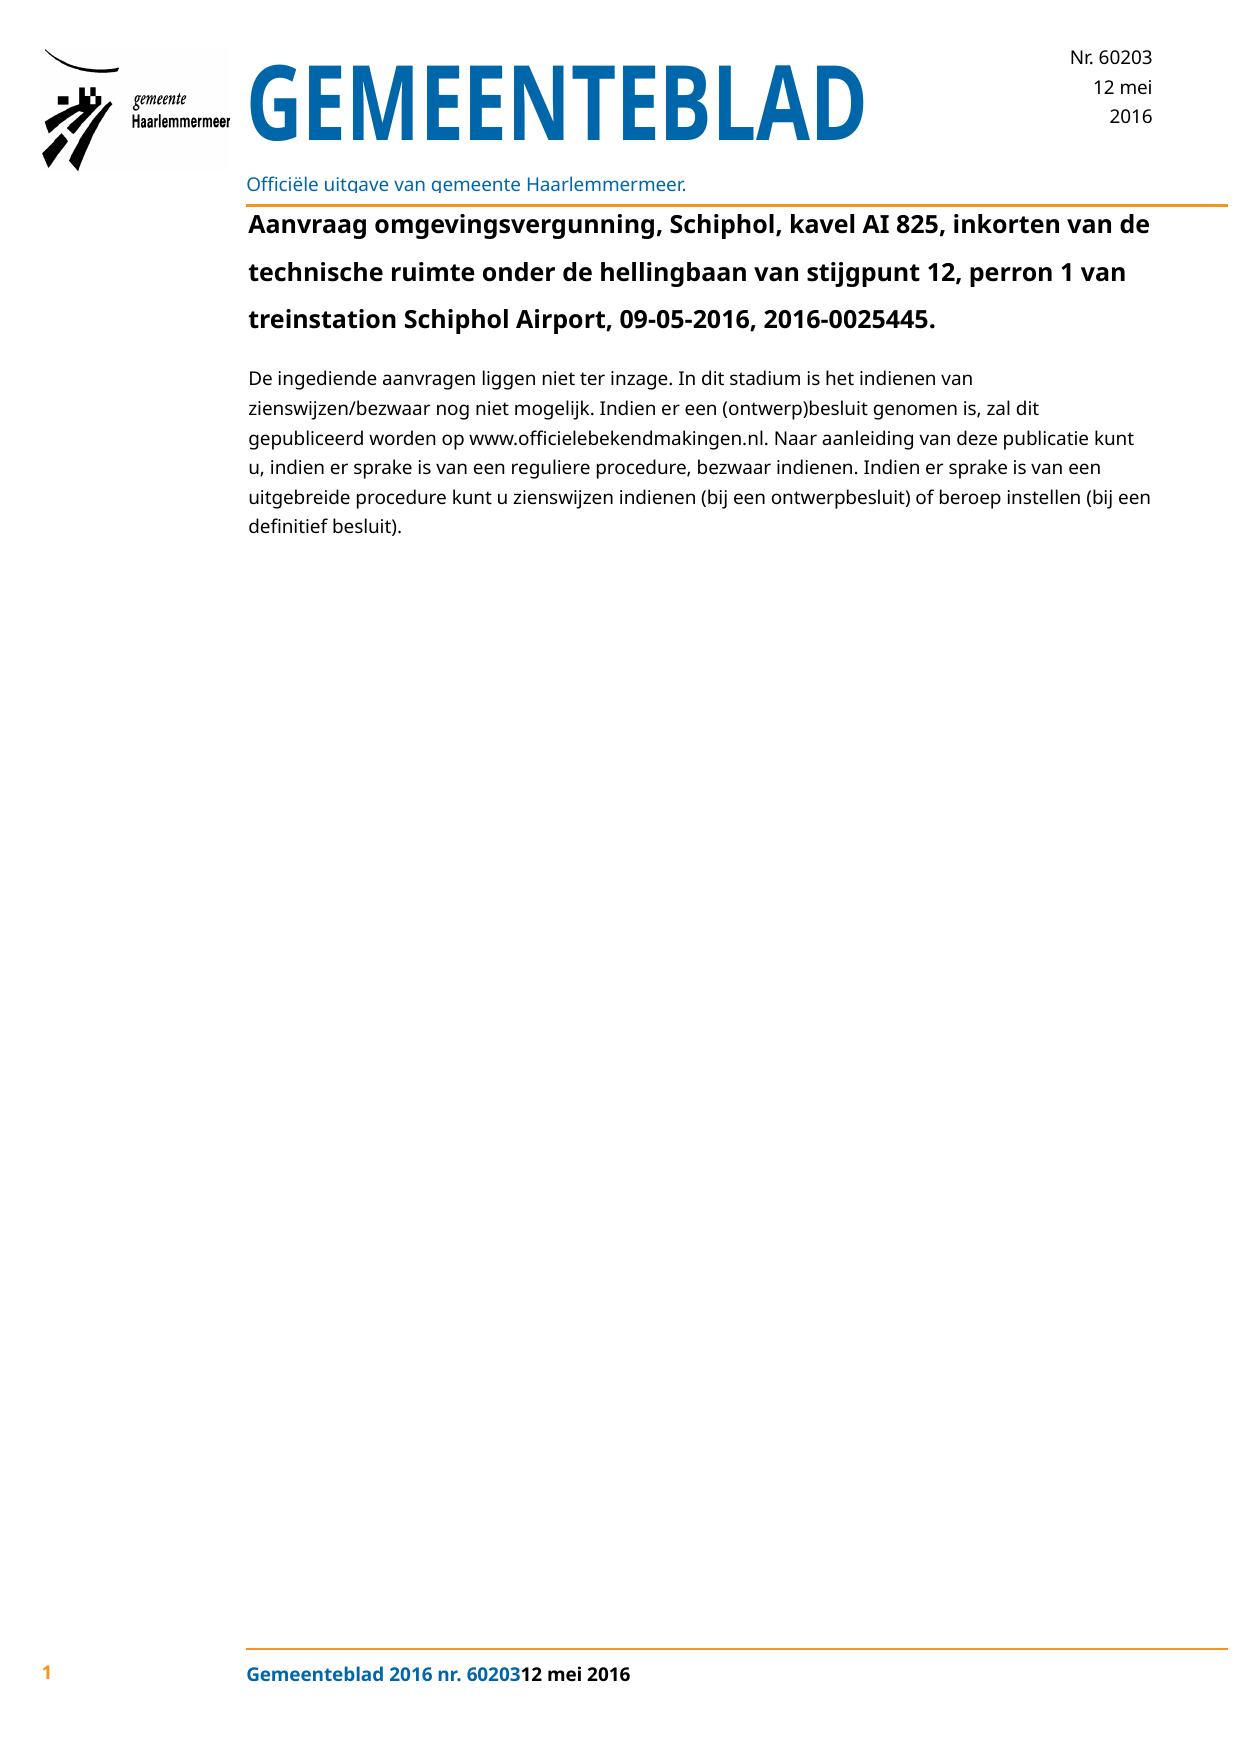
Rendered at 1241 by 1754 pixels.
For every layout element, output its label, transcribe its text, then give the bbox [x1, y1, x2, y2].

text De ingediende aanvragen liggen niet ter inzage. In dit stadium is het indienen van zienswijzen/bezwaar nog niet mogelijk. Indien er een (ontwerp)besluit genomen is, zal dit gepubliceerd worden op www.officielebekendmakingen.nl. Naar aanleiding van deze publicatie kunt u, indien er sprake is van een reguliere procedure, bezwaar indienen. Indien er sprake is van een uitgebreide procedure kunt u zienswijzen indienen (bij een ontwerpbesluit) of beroep instellen (bij een definitief besluit). [248, 366, 1152, 539]
picture [41, 47, 231, 172]
text Aanvraag omgevingsvergunning, Schiphol, kavel AI 825, inkorten van de technische ruimte onder de hellingbaan van stijgpunt 12, perron 1 van treinstation Schiphol Airport, 09-05-2016, 2016-0025445. [248, 207, 1152, 336]
